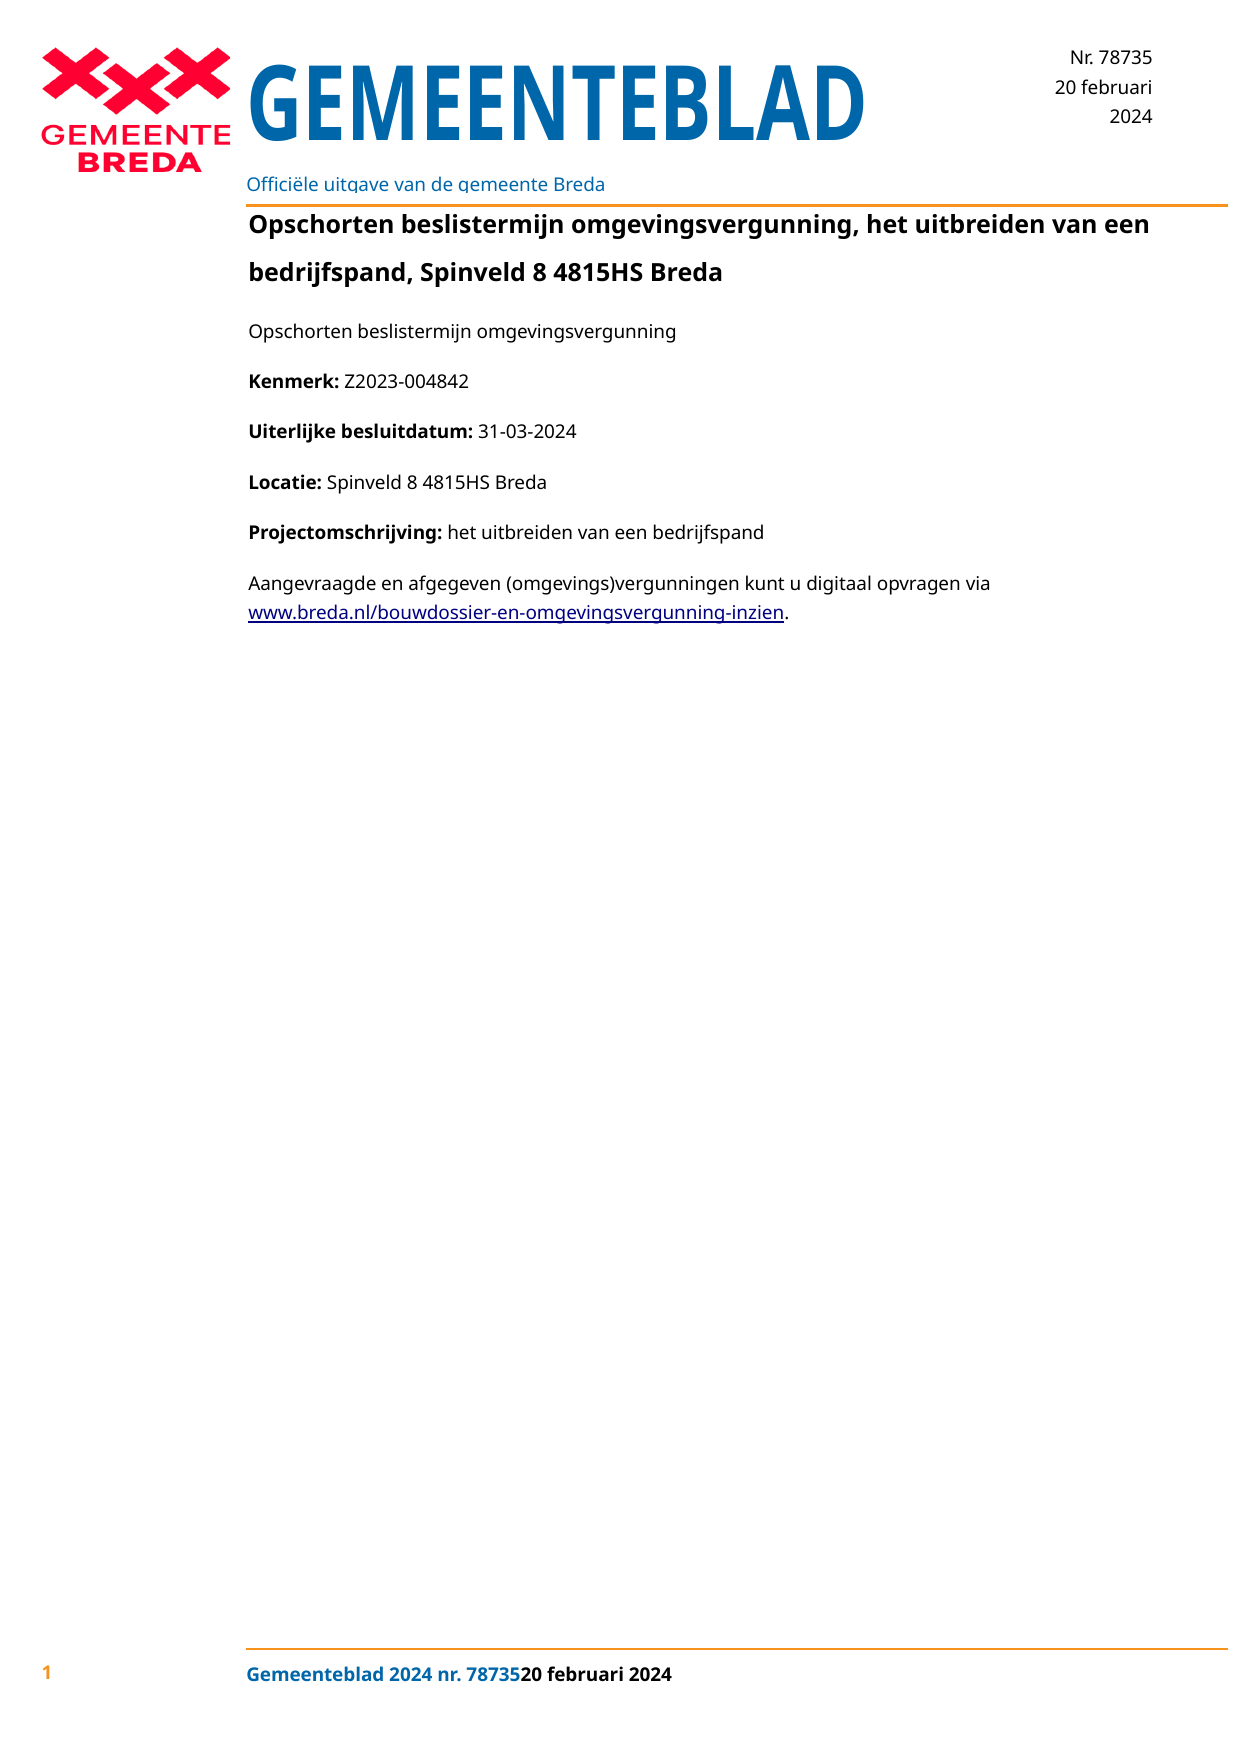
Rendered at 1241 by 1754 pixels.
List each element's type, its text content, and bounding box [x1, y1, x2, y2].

text Opschorten beslistermijn omgevingsvergunning, het uitbreiden van een bedrijfspand, Spinveld 8 4815HS Breda [248, 207, 1152, 288]
text Aangevraagde en afgegeven (omgevings)vergunningen kunt u digitaal opvragen via www.breda.nl/bouwdossier-en-omgevingsvergunning-inzien. [248, 570, 1152, 625]
text Uiterlijke besluitdatum: 31-03-2024 [248, 419, 1152, 444]
text Locatie: Spinveld 8 4815HS Breda [248, 469, 1152, 495]
text Opschorten beslistermijn omgevingsvergunning [248, 318, 1152, 344]
picture [41, 47, 231, 172]
text Kenmerk: Z2023-004842 [248, 368, 1152, 394]
text Projectomschrijving: het uitbreiden van een bedrijfspand [248, 519, 1152, 545]
